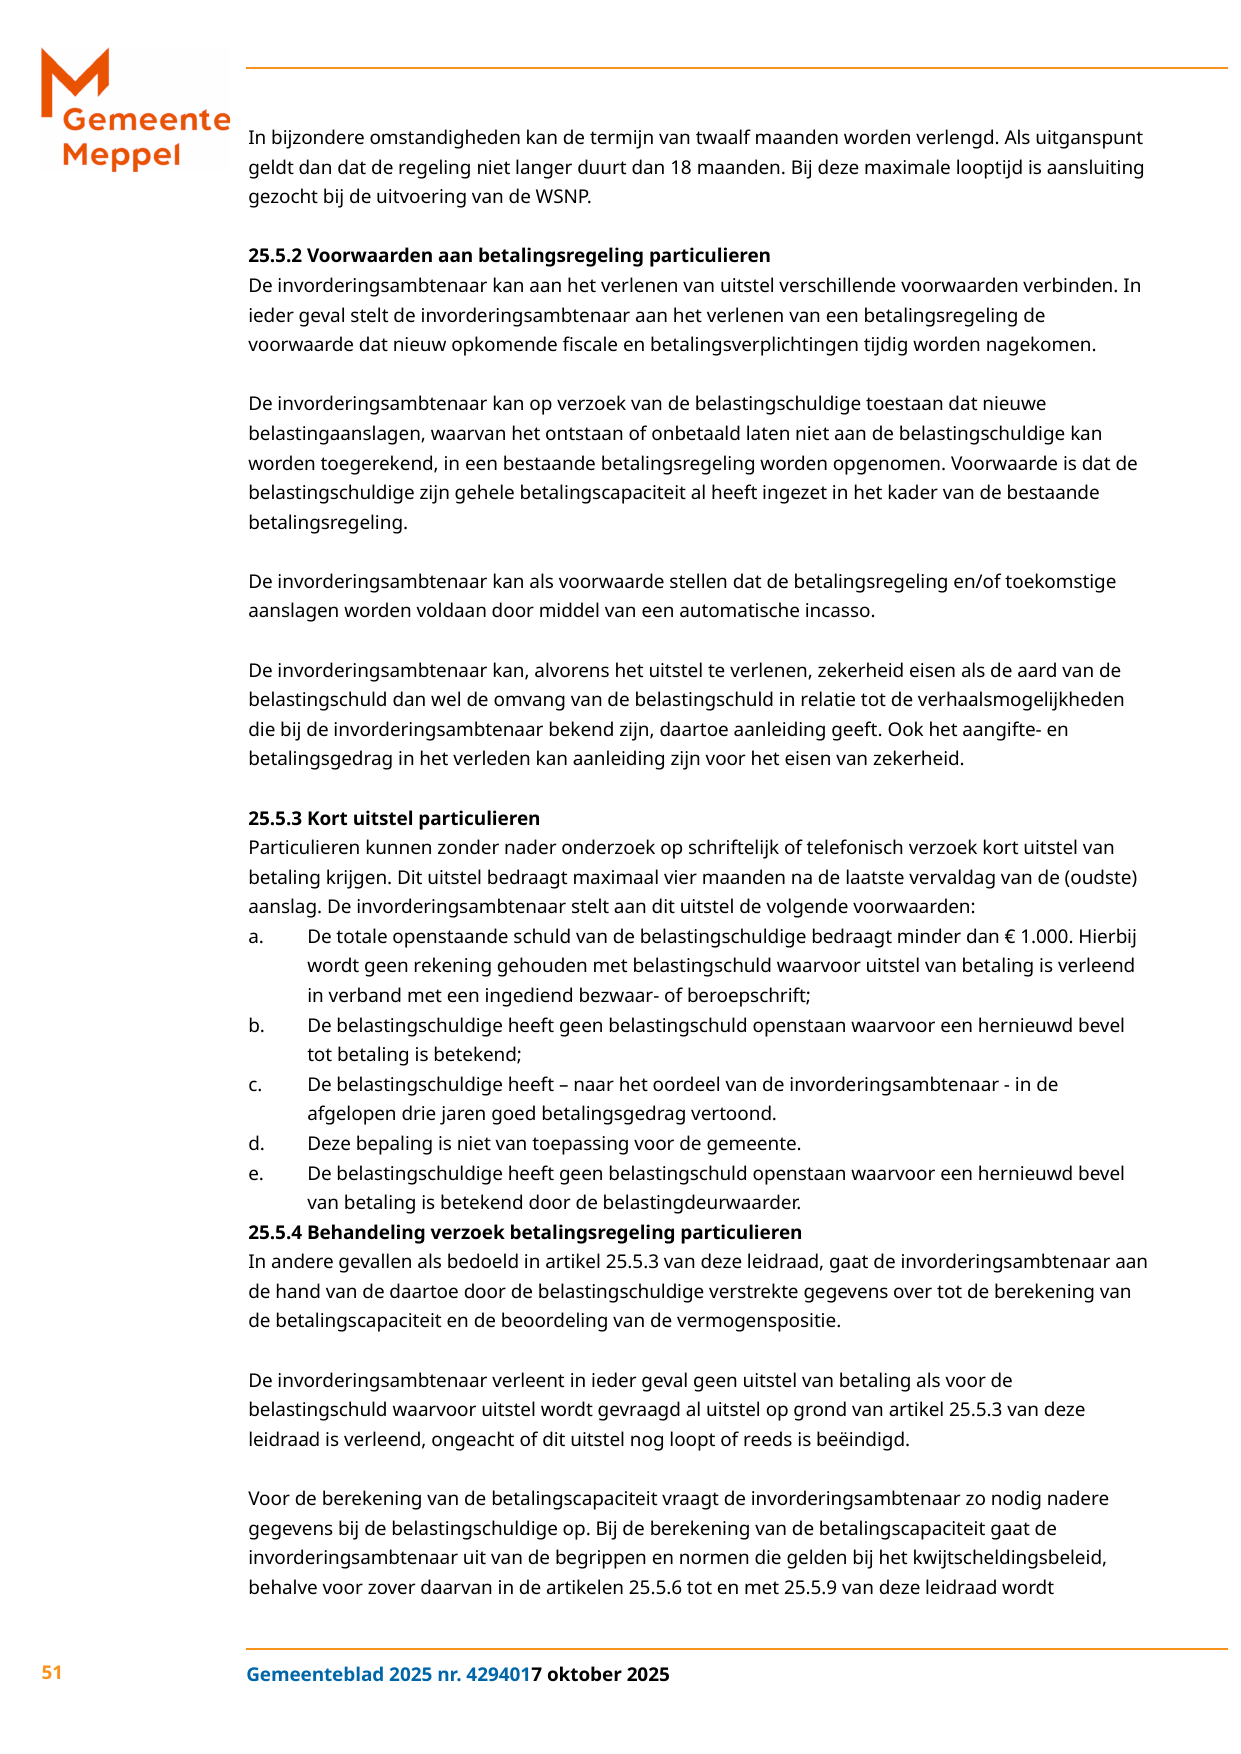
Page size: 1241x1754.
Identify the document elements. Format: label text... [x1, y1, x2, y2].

list De belastingschuldige heeft geen belastingschuld openstaan waarvoor een hernieuwd bevel tot betaling is betekend; [248, 1012, 1152, 1067]
text De invorderingsambtenaar kan aan het verlenen van uitstel verschillende voorwaarden verbinden. In ieder geval stelt de invorderingsambtenaar aan het verlenen van een betalingsregeling de voorwaarde dat nieuw opkomende fiscale en betalingsverplichtingen tijdig worden nagekomen. [248, 272, 1152, 357]
text De invorderingsambtenaar kan als voorwaarde stellen dat de betalingsregeling en/of toekomstige aanslagen worden voldaan door middel van een automatische incasso. [248, 568, 1152, 623]
text De invorderingsambtenaar kan, alvorens het uitstel te verlenen, zekerheid eisen als de aard van de belastingschuld dan wel de omvang van de belastingschuld in relatie tot de verhaalsmogelijkheden die bij de invorderingsambtenaar bekend zijn, daartoe aanleiding geeft. Ook het aangifte- en betalingsgedrag in het verleden kan aanleiding zijn voor het eisen van zekerheid. [248, 657, 1152, 771]
text 25.5.3 Kort uitstel particulieren [248, 805, 1152, 831]
text 25.5.4 Behandeling verzoek betalingsregeling particulieren [248, 1219, 1152, 1245]
text In bijzondere omstandigheden kan de termijn van twaalf maanden worden verlengd. Als uitganspunt geldt dan dat de regeling niet langer duurt dan 18 maanden. Bij deze maximale looptijd is aansluiting gezocht bij de uitvoering van de WSNP. [248, 124, 1152, 209]
text De invorderingsambtenaar verleent in ieder geval geen uitstel van betaling als voor de belastingschuld waarvoor uitstel wordt gevraagd al uitstel op grond van artikel 25.5.3 van deze leidraad is verleend, ongeacht of dit uitstel nog loopt of reeds is beëindigd. [248, 1367, 1152, 1452]
picture [41, 47, 231, 172]
list De totale openstaande schuld van de belastingschuldige bedraagt minder dan € 1.000. Hierbij wordt geen rekening gehouden met belastingschuld waarvoor uitstel van betaling is verleend in verband met een ingediend bezwaar- of beroepschrift; [248, 923, 1152, 1008]
text Voor de berekening van de betalingscapaciteit vraagt de invorderingsambtenaar zo nodig nadere gegevens bij de belastingschuldige op. Bij de berekening van de betalingscapaciteit gaat de invorderingsambtenaar uit van de begrippen en normen die gelden bij het kwijtscheldingsbeleid, behalve voor zover daarvan in de artikelen 25.5.6 tot en met 25.5.9 van deze leidraad wordt [248, 1485, 1152, 1600]
text 25.5.2 Voorwaarden aan betalingsregeling particulieren [248, 243, 1152, 268]
text Particulieren kunnen zonder nader onderzoek op schriftelijk of telefonisch verzoek kort uitstel van betaling krijgen. Dit uitstel bedraagt maximaal vier maanden na de laatste vervaldag van de (oudste) aanslag. De invorderingsambtenaar stelt aan dit uitstel de volgende voorwaarden: [248, 834, 1152, 919]
list Deze bepaling is niet van toepassing voor de gemeente. [248, 1130, 1152, 1156]
list De belastingschuldige heeft – naar het oordeel van de invorderingsambtenaar - in de afgelopen drie jaren goed betalingsgedrag vertoond. [248, 1071, 1152, 1126]
text De invorderingsambtenaar kan op verzoek van de belastingschuldige toestaan dat nieuwe belastingaanslagen, waarvan het ontstaan of onbetaald laten niet aan de belastingschuldige kan worden toegerekend, in een bestaande betalingsregeling worden opgenomen. Voorwaarde is dat de belastingschuldige zijn gehele betalingscapaciteit al heeft ingezet in het kader van de bestaande betalingsregeling. [248, 391, 1152, 535]
text In andere gevallen als bedoeld in artikel 25.5.3 van deze leidraad, gaat de invorderingsambtenaar aan de hand van de daartoe door de belastingschuldige verstrekte gegevens over tot de berekening van de betalingscapaciteit en de beoordeling van de vermogenspositie. [248, 1248, 1152, 1333]
list De belastingschuldige heeft geen belastingschuld openstaan waarvoor een hernieuwd bevel van betaling is betekend door de belastingdeurwaarder. [248, 1160, 1152, 1215]
